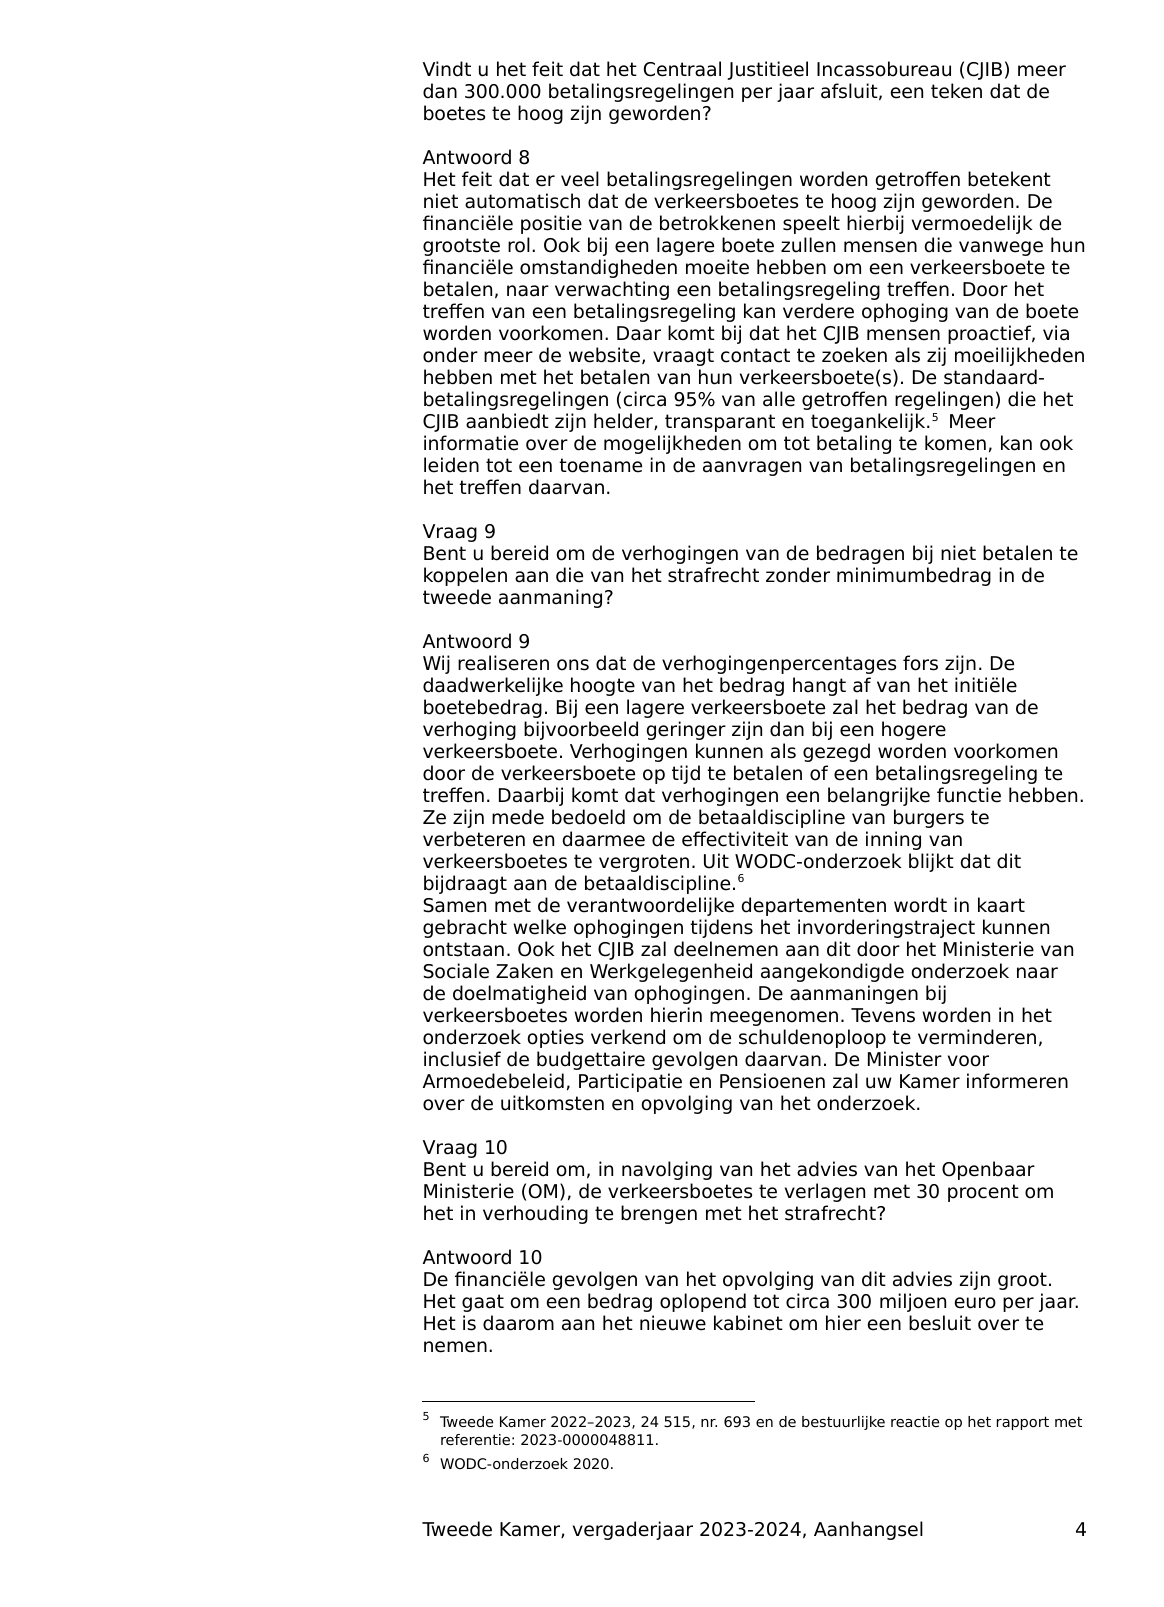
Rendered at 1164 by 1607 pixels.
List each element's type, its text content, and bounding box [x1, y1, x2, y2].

text De financiële gevolgen van het opvolging van dit advies zijn groot. Het gaat om een bedrag oplopend tot circa 300 miljoen euro per jaar. Het is daarom aan het nieuwe kabinet om hier een besluit over te nemen. [422, 1269, 1087, 1357]
text Antwoord 8 [422, 147, 1087, 169]
text Vindt u het feit dat het Centraal Justitieel Incassobureau (CJIB) meer dan 300.000 betalingsregelingen per jaar afsluit, een teken dat de boetes te hoog zijn geworden? [422, 59, 1087, 125]
text WODC-onderzoek 2020. [422, 1452, 1087, 1474]
text Bent u bereid om de verhogingen van de bedragen bij niet betalen te koppelen aan die van het strafrecht zonder minimumbedrag in de tweede aanmaning? [422, 543, 1087, 609]
text Samen met de verantwoordelijke departementen wordt in kaart gebracht welke ophogingen tijdens het invorderingstraject kunnen ontstaan. Ook het CJIB zal deelnemen aan dit door het Ministerie van Sociale Zaken en Werkgelegenheid aangekondigde onderzoek naar de doelmatigheid van ophogingen. De aanmaningen bij verkeersboetes worden hierin meegenomen. Tevens worden in het onderzoek opties verkend om de schuldenoploop te verminderen, inclusief de budgettaire gevolgen daarvan. De Minister voor Armoedebeleid, Participatie en Pensioenen zal uw Kamer informeren over de uitkomsten en opvolging van het onderzoek. [422, 895, 1087, 1115]
text Bent u bereid om, in navolging van het advies van het Openbaar Ministerie (OM), de verkeersboetes te verlagen met 30 procent om het in verhouding te brengen met het strafrecht? [422, 1159, 1087, 1225]
text Antwoord 9 [422, 631, 1087, 653]
text Antwoord 10 [422, 1247, 1087, 1269]
text Vraag 10 [422, 1137, 1087, 1159]
text Tweede Kamer 2022–2023, 24 515, nr. 693 en de bestuurlijke reactie op het rapport met referentie: 2023-0000048811. [422, 1410, 1087, 1449]
text Vraag 9 [422, 521, 1087, 543]
text Het feit dat er veel betalingsregelingen worden getroffen betekent niet automatisch dat de verkeersboetes te hoog zijn geworden. De financiële positie van de betrokkenen speelt hierbij vermoedelijk de grootste rol. Ook bij een lagere boete zullen mensen die vanwege hun financiële omstandigheden moeite hebben om een verkeersboete te betalen, naar verwachting een betalingsregeling treffen. Door het treffen van een betalingsregeling kan verdere ophoging van de boete worden voorkomen. Daar komt bij dat het CJIB mensen proactief, via onder meer de website, vraagt contact te zoeken als zij moeilijkheden hebben met het betalen van hun verkeersboete(s). De standaard-betalingsregelingen (circa 95% van alle getroffen regelingen) die het CJIB aanbiedt zijn helder, transparant en toegankelijk. Meer informatie over de mogelijkheden om tot betaling te komen, kan ook leiden tot een toename in de aanvragen van betalingsregelingen en het treffen daarvan. [422, 169, 1087, 499]
text Wij realiseren ons dat de verhogingenpercentages fors zijn. De daadwerkelijke hoogte van het bedrag hangt af van het initiële boetebedrag. Bij een lagere verkeersboete zal het bedrag van de verhoging bijvoorbeeld geringer zijn dan bij een hogere verkeersboete. Verhogingen kunnen als gezegd worden voorkomen door de verkeersboete op tijd te betalen of een betalingsregeling te treffen. Daarbij komt dat verhogingen een belangrijke functie hebben. Ze zijn mede bedoeld om de betaaldiscipline van burgers te verbeteren en daarmee de effectiviteit van de inning van verkeersboetes te vergroten. Uit WODC-onderzoek blijkt dat dit bijdraagt aan de betaaldiscipline. [422, 653, 1087, 895]
